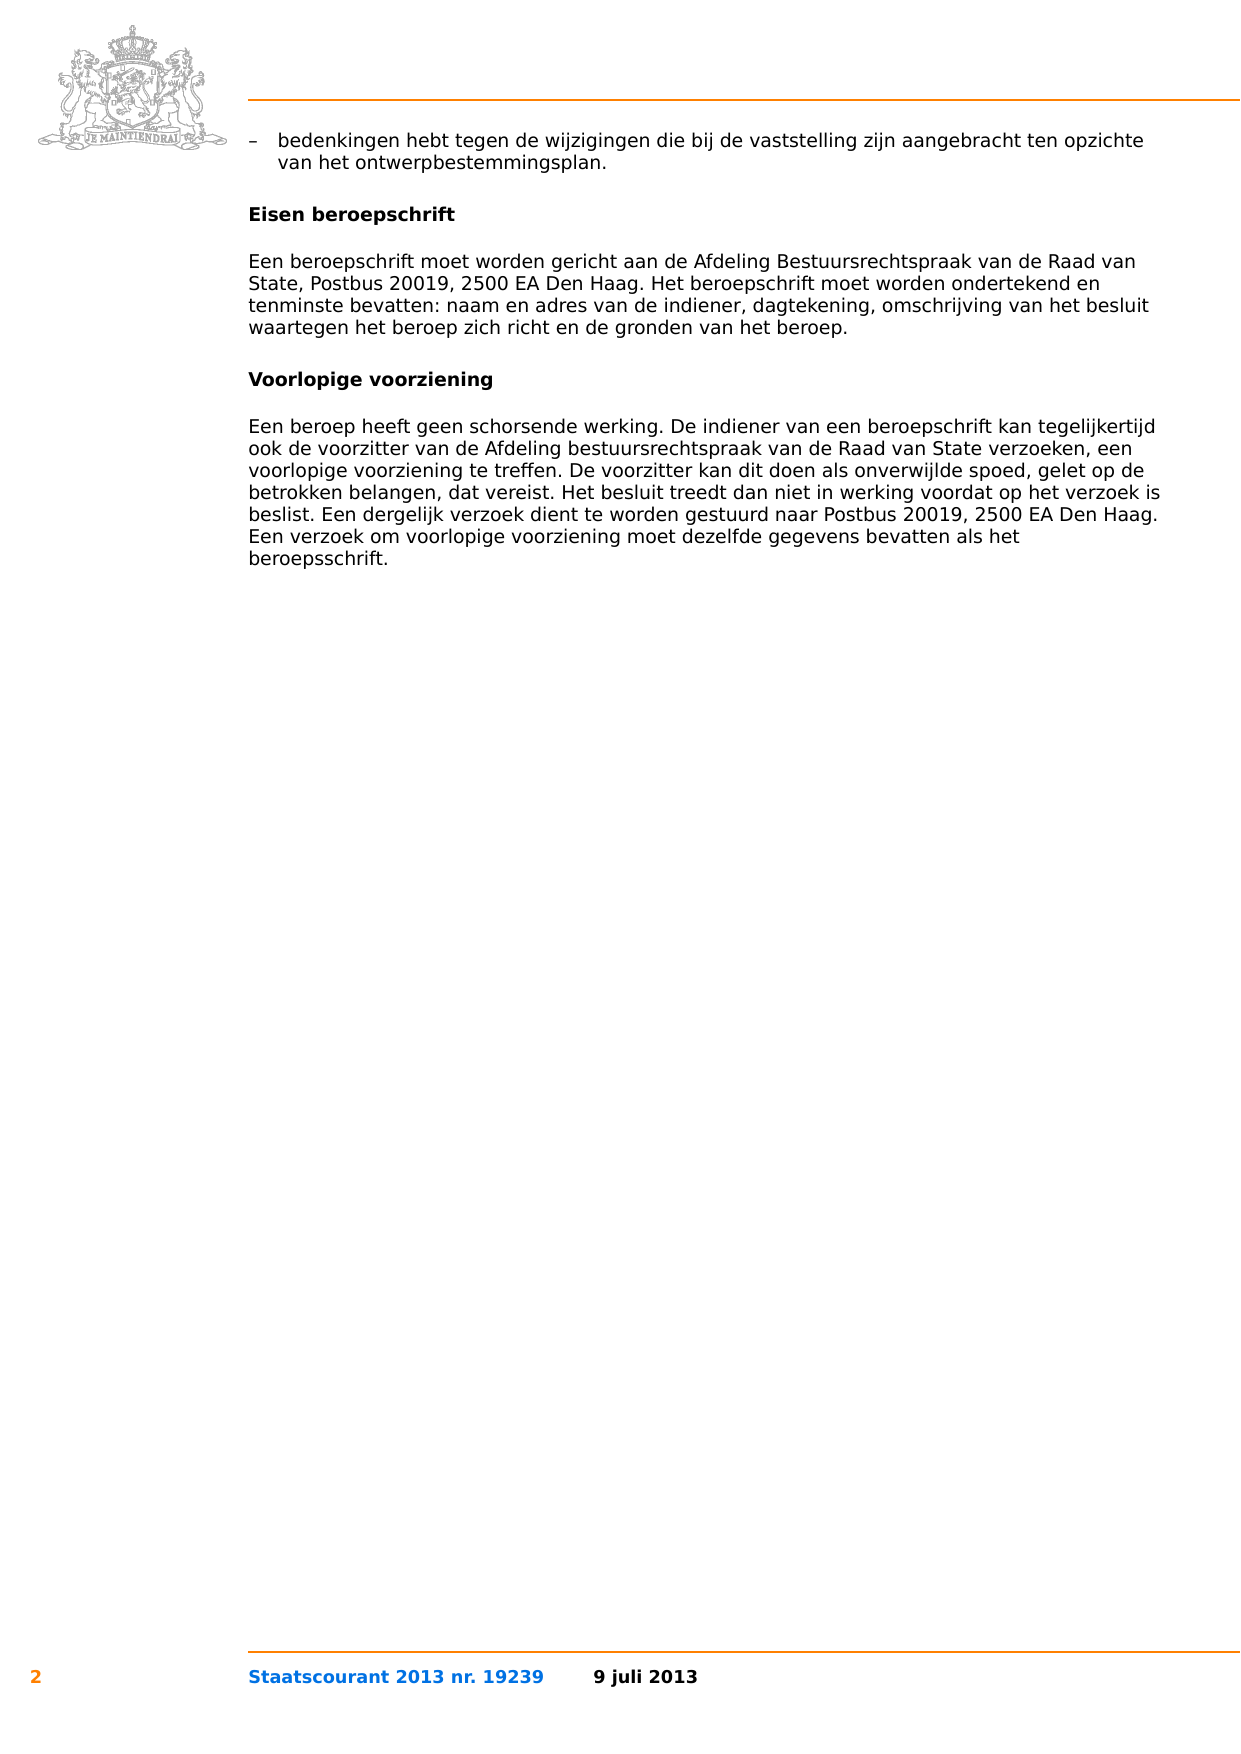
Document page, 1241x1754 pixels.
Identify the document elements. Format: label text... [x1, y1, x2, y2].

text Een beroepschrift moet worden gericht aan de Afdeling Bestuursrechtspraak van de Raad van State, Postbus 20019, 2500 EA Den Haag. Het beroepschrift moet worden ondertekend en tenminste bevatten: naam en adres van de indiener, dagtekening, omschrijving van het besluit waartegen het beroep zich richt en de gronden van het beroep. [248, 251, 1163, 339]
subtitle Eisen beroepschrift [248, 204, 1163, 226]
picture [38, 25, 227, 150]
text Een beroep heeft geen schorsende werking. De indiener van een beroepschrift kan tegelijkertijd ook de voorzitter van de Afdeling bestuursrechtspraak van de Raad van State verzoeken, een voorlopige voorziening te treffen. De voorzitter kan dit doen als onverwijlde spoed, gelet op de betrokken belangen, dat vereist. Het besluit treedt dan niet in werking voordat op het verzoek is beslist. Een dergelijk verzoek dient te worden gestuurd naar Postbus 20019, 2500 EA Den Haag. Een verzoek om voorlopige voorziening moet dezelfde gegevens bevatten als het beroepsschrift. [248, 416, 1163, 569]
subtitle Voorlopige voorziening [248, 369, 1163, 391]
text – bedenkingen hebt tegen de wijzigingen die bij de vaststelling zijn aangebracht ten opzichte van het ontwerpbestemmingsplan. [248, 130, 1163, 174]
